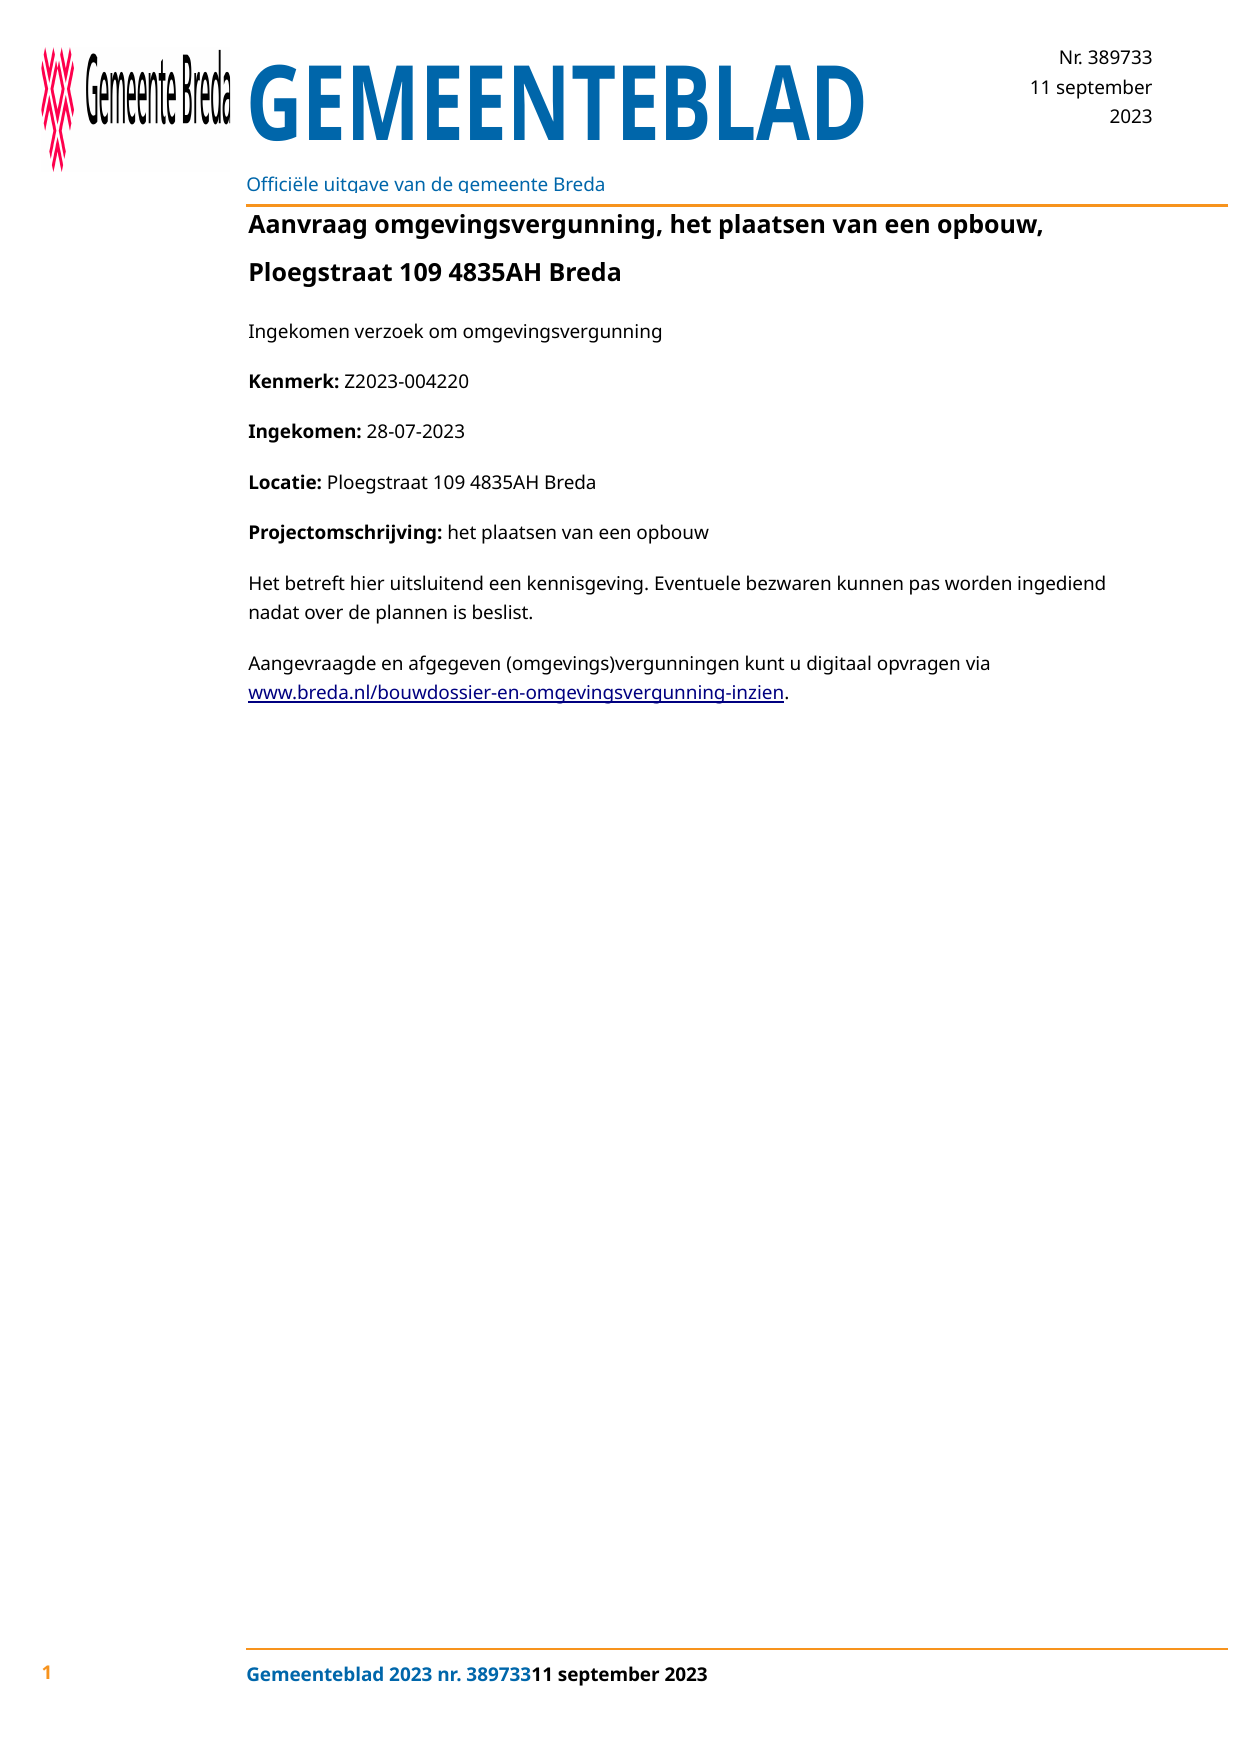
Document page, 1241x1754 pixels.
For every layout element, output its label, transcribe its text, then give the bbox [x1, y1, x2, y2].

text Projectomschrijving: het plaatsen van een opbouw [248, 519, 1152, 545]
text Aanvraag omgevingsvergunning, het plaatsen van een opbouw, Ploegstraat 109 4835AH Breda [248, 207, 1152, 288]
text Ingekomen verzoek om omgevingsvergunning [248, 318, 1152, 344]
picture [41, 47, 231, 172]
text Kenmerk: Z2023-004220 [248, 368, 1152, 394]
text Aangevraagde en afgegeven (omgevings)vergunningen kunt u digitaal opvragen via www.breda.nl/bouwdossier-en-omgevingsvergunning-inzien. [248, 650, 1152, 705]
text Locatie: Ploegstraat 109 4835AH Breda [248, 469, 1152, 495]
text Ingekomen: 28-07-2023 [248, 419, 1152, 444]
text Het betreft hier uitsluitend een kennisgeving. Eventuele bezwaren kunnen pas worden ingediend nadat over de plannen is beslist. [248, 570, 1152, 625]
